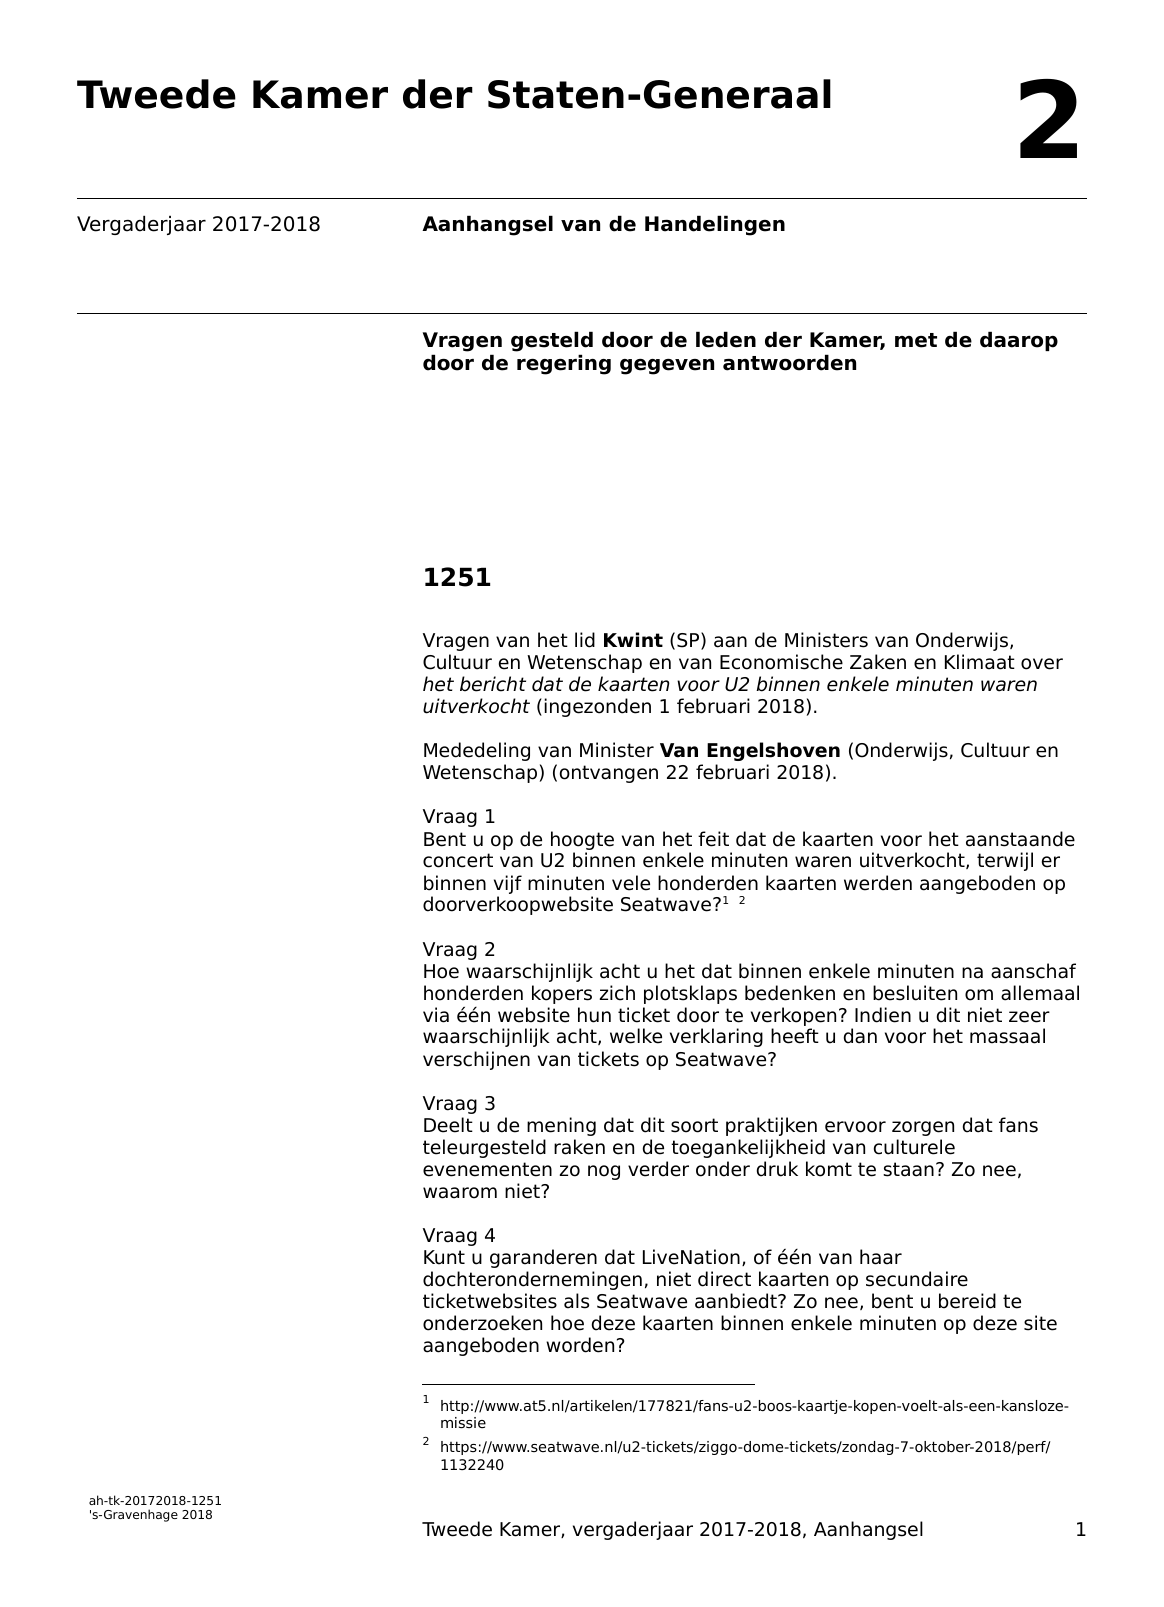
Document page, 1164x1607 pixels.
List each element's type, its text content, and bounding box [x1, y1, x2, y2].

text Kunt u garanderen dat LiveNation, of één van haar dochterondernemingen, niet direct kaarten op secundaire ticketwebsites als Seatwave aanbiedt? Zo nee, bent u bereid te onderzoeken hoe deze kaarten binnen enkele minuten op deze site aangeboden worden? [422, 1247, 1087, 1357]
text ah-tk-20172018-1251 [88, 1494, 323, 1508]
table_header 2 [886, 59, 1087, 198]
text Vraag 2 [422, 938, 1087, 961]
table_cell [77, 314, 422, 375]
text https://www.seatwave.nl/u2-tickets/ziggo-dome-tickets/zondag-7-oktober-2018/perf/1132240 [422, 1435, 1087, 1474]
table_cell Vergaderjaar 2017-2018 [77, 199, 422, 313]
text Bent u op de hoogte van het feit dat de kaarten voor het aanstaande concert van U2 binnen enkele minuten waren uitverkocht, terwijl er binnen vijf minuten vele honderden kaarten werden aangeboden op doorverkoopwebsite Seatwave? [422, 828, 1087, 916]
text http://www.at5.nl/artikelen/177821/fans-u2-boos-kaartje-kopen-voelt-als-een-kansloze-missie [422, 1393, 1087, 1432]
table_cell Aanhangsel van de Handelingen [422, 199, 1087, 313]
text Deelt u de mening dat dit soort praktijken ervoor zorgen dat fans teleurgesteld raken en de toegankelijkheid van culturele evenementen zo nog verder onder druk komt te staan? Zo nee, waarom niet? [422, 1114, 1087, 1202]
text Vraag 1 [422, 806, 1087, 828]
table_cell Vragen gesteld door de leden der Kamer, met de daarop door de regering gegeven antwoorden [422, 314, 1087, 375]
text Vraag 4 [422, 1225, 1087, 1247]
text Mededeling van Minister Van Engelshoven (Onderwijs, Cultuur en Wetenschap) (ontvangen 22 februari 2018). [422, 740, 1087, 784]
text 1251 [422, 563, 1087, 592]
text Vragen van het lid Kwint (SP) aan de Ministers van Onderwijs, Cultuur en Wetenschap en van Economische Zaken en Klimaat over het bericht dat de kaarten voor U2 binnen enkele minuten waren uitverkocht (ingezonden 1 februari 2018). [422, 630, 1087, 718]
text Vraag 3 [422, 1093, 1087, 1114]
text 's-Gravenhage 2018 [88, 1508, 323, 1522]
text Hoe waarschijnlijk acht u het dat binnen enkele minuten na aanschaf honderden kopers zich plotsklaps bedenken en besluiten om allemaal via één website hun ticket door te verkopen? Indien u dit niet zeer waarschijnlijk acht, welke verklaring heeft u dan voor het massaal verschijnen van tickets op Seatwave? [422, 961, 1087, 1070]
table_header Tweede Kamer der Staten-Generaal [77, 59, 886, 198]
